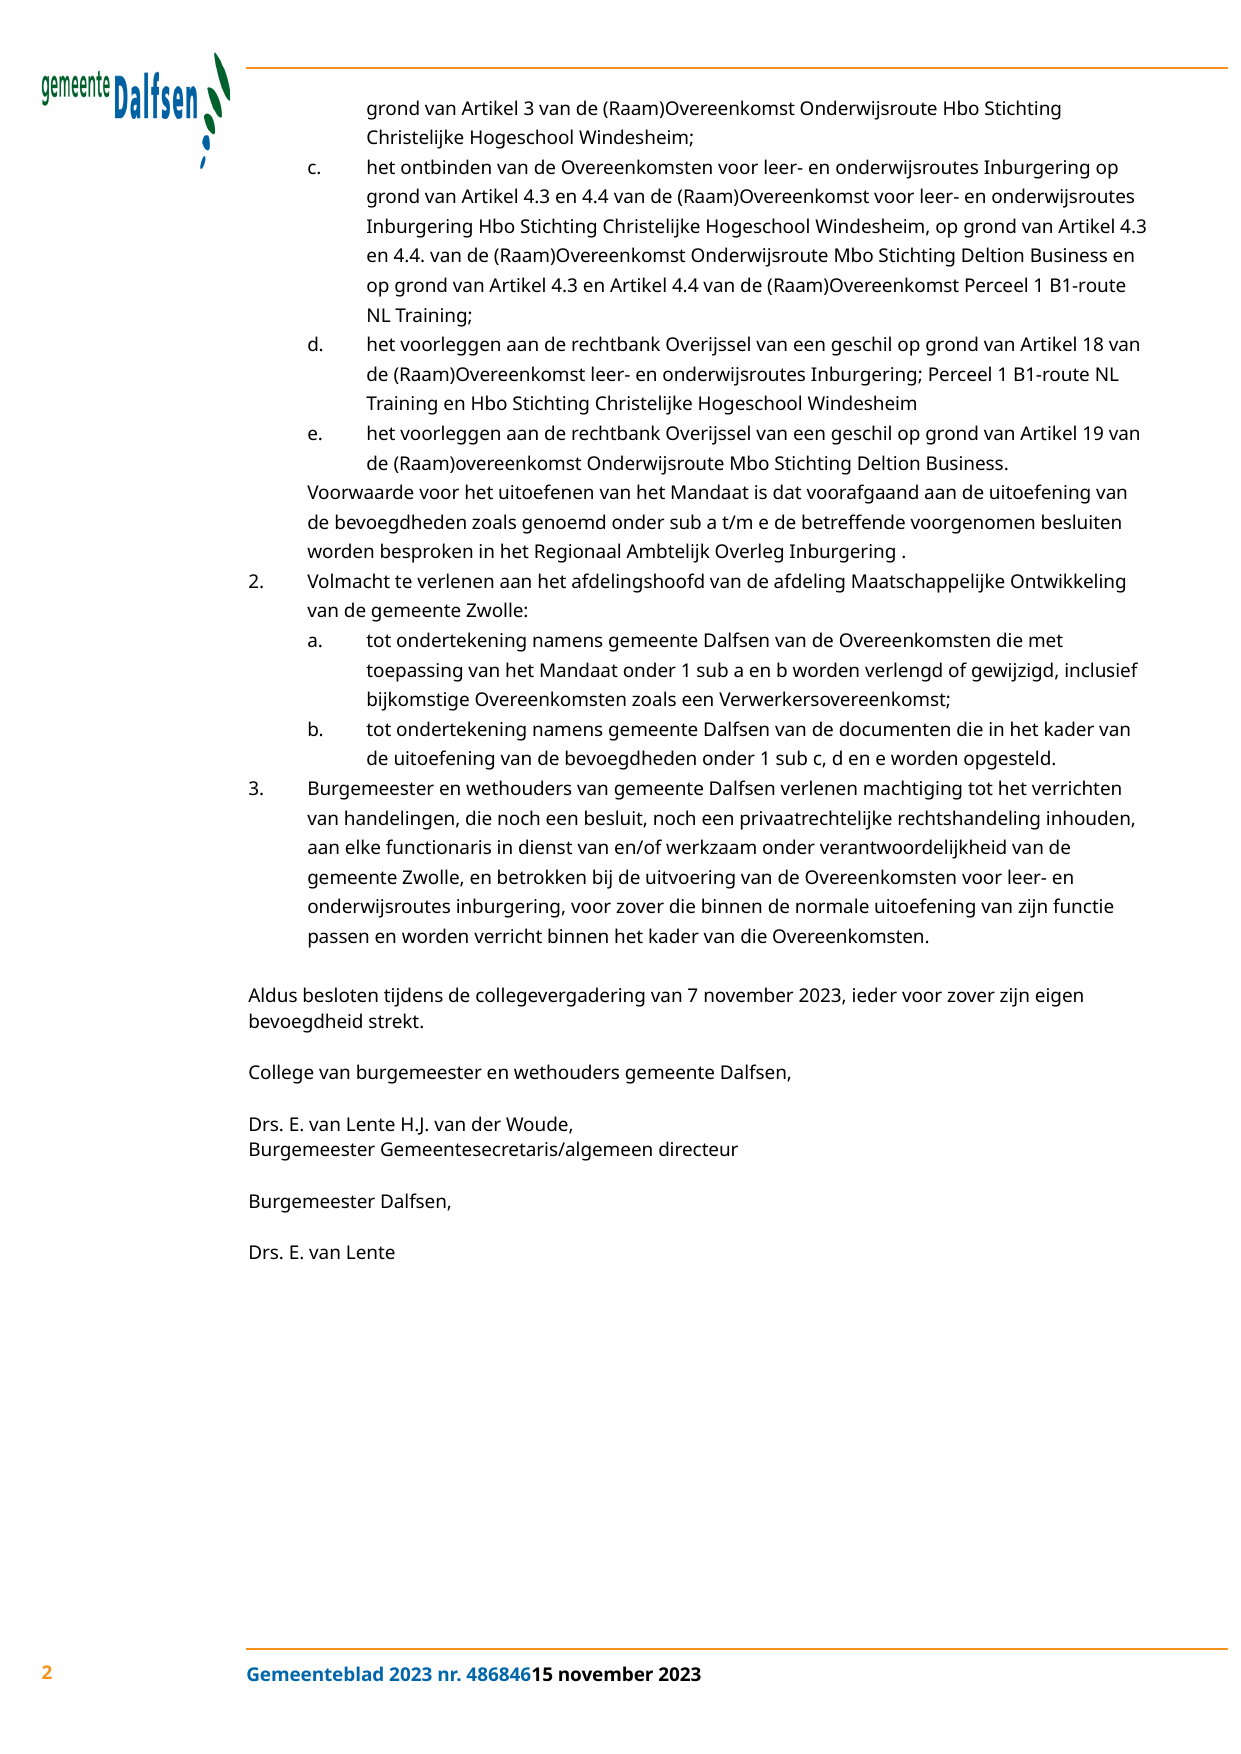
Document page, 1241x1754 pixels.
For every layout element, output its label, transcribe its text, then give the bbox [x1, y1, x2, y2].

list tot ondertekening namens gemeente Dalfsen van de Overeenkomsten die met toepassing van het Mandaat onder 1 sub a en b worden verlengd of gewijzigd, inclusief bijkomstige Overeenkomsten zoals een Verwerkersovereenkomst; [307, 627, 1152, 712]
text Burgemeester Gemeentesecretaris/algemeen directeur [248, 1137, 1152, 1162]
text Aldus besloten tijdens de collegevergadering van 7 november 2023, ieder voor zover zijn eigen bevoegdheid strekt. [248, 982, 1152, 1034]
list Burgemeester en wethouders van gemeente Dalfsen verlenen machtiging tot het verrichten van handelingen, die noch een besluit, noch een privaatrechtelijke rechtshandeling inhouden, aan elke functionaris in dienst van en/of werkzaam onder verantwoordelijkheid van de gemeente Zwolle, en betrokken bij de uitvoering van de Overeenkomsten voor leer- en onderwijsroutes inburgering, voor zover die binnen de normale uitoefening van zijn functie passen en worden verricht binnen het kader van die Overeenkomsten. [248, 775, 1152, 949]
list Volmacht te verlenen aan het afdelingshoofd van de afdeling Maatschappelijke Ontwikkeling van de gemeente Zwolle: [248, 568, 1152, 623]
list grond van Artikel 3 van de (Raam)Overeenkomst Onderwijsroute Hbo Stichting Christelijke Hogeschool Windesheim; [307, 95, 1152, 150]
list Voorwaarde voor het uitoefenen van het Mandaat is dat voorafgaand aan de uitoefening van de bevoegdheden zoals genoemd onder sub a t/m e de betreffende voorgenomen besluiten worden besproken in het Regionaal Ambtelijk Overleg Inburgering . [248, 479, 1152, 564]
text College van burgemeester en wethouders gemeente Dalfsen, [248, 1059, 1152, 1085]
picture [41, 47, 231, 172]
list het voorleggen aan de rechtbank Overijssel van een geschil op grond van Artikel 18 van de (Raam)Overeenkomst leer- en onderwijsroutes Inburgering; Perceel 1 B1-route NL Training en Hbo Stichting Christelijke Hogeschool Windesheim [307, 331, 1152, 416]
text Burgemeester Dalfsen, [248, 1188, 1152, 1214]
text Drs. E. van Lente [248, 1239, 1152, 1265]
list tot ondertekening namens gemeente Dalfsen van de documenten die in het kader van de uitoefening van de bevoegdheden onder 1 sub c, d en e worden opgesteld. [307, 716, 1152, 771]
text Drs. E. van Lente H.J. van der Woude, [248, 1111, 1152, 1137]
list het ontbinden van de Overeenkomsten voor leer- en onderwijsroutes Inburgering op grond van Artikel 4.3 en 4.4 van de (Raam)Overeenkomst voor leer- en onderwijsroutes Inburgering Hbo Stichting Christelijke Hogeschool Windesheim, op grond van Artikel 4.3 en 4.4. van de (Raam)Overeenkomst Onderwijsroute Mbo Stichting Deltion Business en op grond van Artikel 4.3 en Artikel 4.4 van de (Raam)Overeenkomst Perceel 1 B1-route NL Training; [307, 154, 1152, 328]
list het voorleggen aan de rechtbank Overijssel van een geschil op grond van Artikel 19 van de (Raam)overeenkomst Onderwijsroute Mbo Stichting Deltion Business. [307, 420, 1152, 476]
